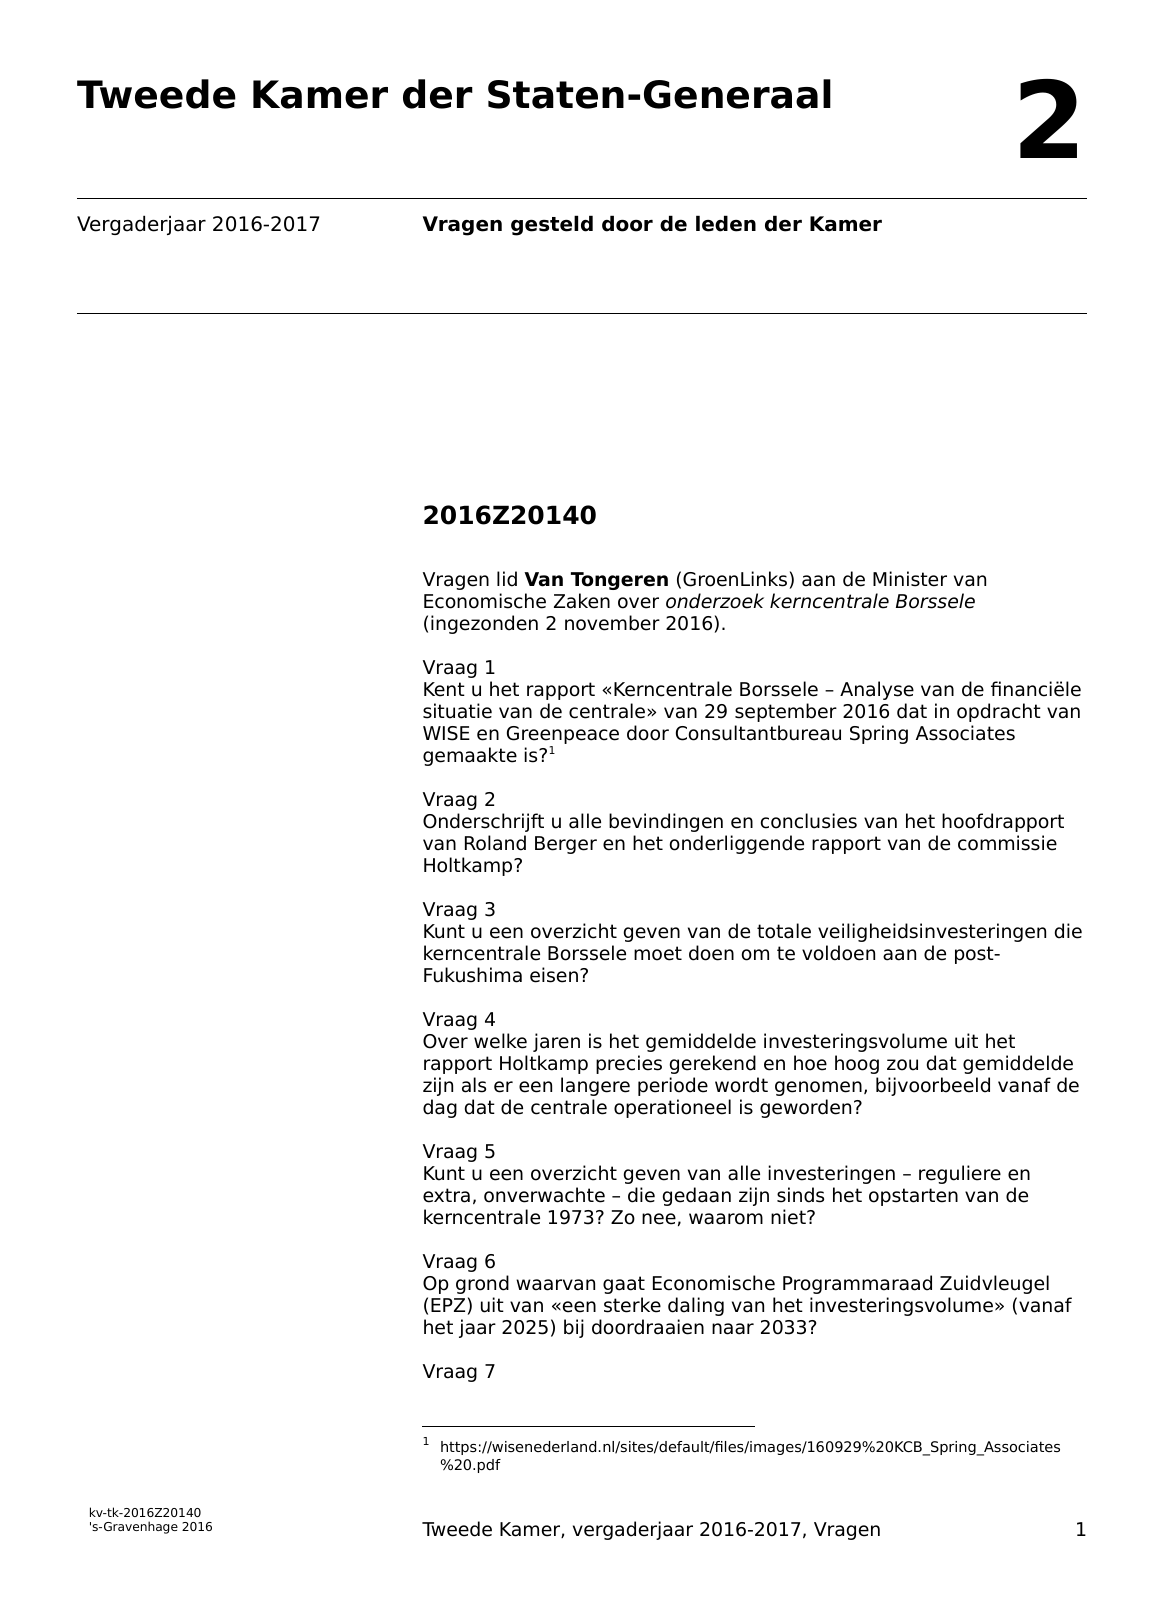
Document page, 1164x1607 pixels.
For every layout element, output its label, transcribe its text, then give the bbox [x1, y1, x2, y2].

text Over welke jaren is het gemiddelde investeringsvolume uit het rapport Holtkamp precies gerekend en hoe hoog zou dat gemiddelde zijn als er een langere periode wordt genomen, bijvoorbeeld vanaf de dag dat de centrale operationeel is geworden? [422, 1031, 1087, 1119]
text Vraag 2 [422, 789, 1087, 811]
text Vragen lid Van Tongeren (GroenLinks) aan de Minister van Economische Zaken over onderzoek kerncentrale Borssele (ingezonden 2 november 2016). [422, 569, 1087, 635]
text Kunt u een overzicht geven van alle investeringen – reguliere en extra, onverwachte – die gedaan zijn sinds het opstarten van de kerncentrale 1973? Zo nee, waarom niet? [422, 1163, 1087, 1229]
text Vraag 7 [422, 1361, 1087, 1383]
text Vraag 3 [422, 899, 1087, 921]
text Onderschrijft u alle bevindingen en conclusies van het hoofdrapport van Roland Berger en het onderliggende rapport van de commissie Holtkamp? [422, 811, 1087, 877]
table_cell Vergaderjaar 2016-2017 [77, 199, 422, 313]
text Vraag 1 [422, 657, 1087, 679]
text Vraag 6 [422, 1251, 1087, 1273]
text https://wisenederland.nl/sites/default/files/images/160929%20KCB_Spring_Associates%20.pdf [422, 1435, 1087, 1474]
text Kent u het rapport «Kerncentrale Borssele – Analyse van de financiële situatie van de centrale» van 29 september 2016 dat in opdracht van WISE en Greenpeace door Consultantbureau Spring Associates gemaakte is? [422, 679, 1087, 767]
text Vraag 4 [422, 1009, 1087, 1031]
text Op grond waarvan gaat Economische Programmaraad Zuidvleugel (EPZ) uit van «een sterke daling van het investeringsvolume» (vanaf het jaar 2025) bij doordraaien naar 2033? [422, 1273, 1087, 1339]
table_header Tweede Kamer der Staten-Generaal [77, 59, 886, 198]
text 2016Z20140 [422, 501, 1087, 531]
table_cell Vragen gesteld door de leden der Kamer [422, 199, 1087, 313]
text 's-Gravenhage 2016 [88, 1520, 323, 1534]
text Vraag 5 [422, 1141, 1087, 1163]
text Kunt u een overzicht geven van de totale veiligheidsinvesteringen die kerncentrale Borssele moet doen om te voldoen aan de post-Fukushima eisen? [422, 921, 1087, 987]
text kv-tk-2016Z20140 [88, 1506, 323, 1520]
table_header 2 [886, 59, 1087, 198]
